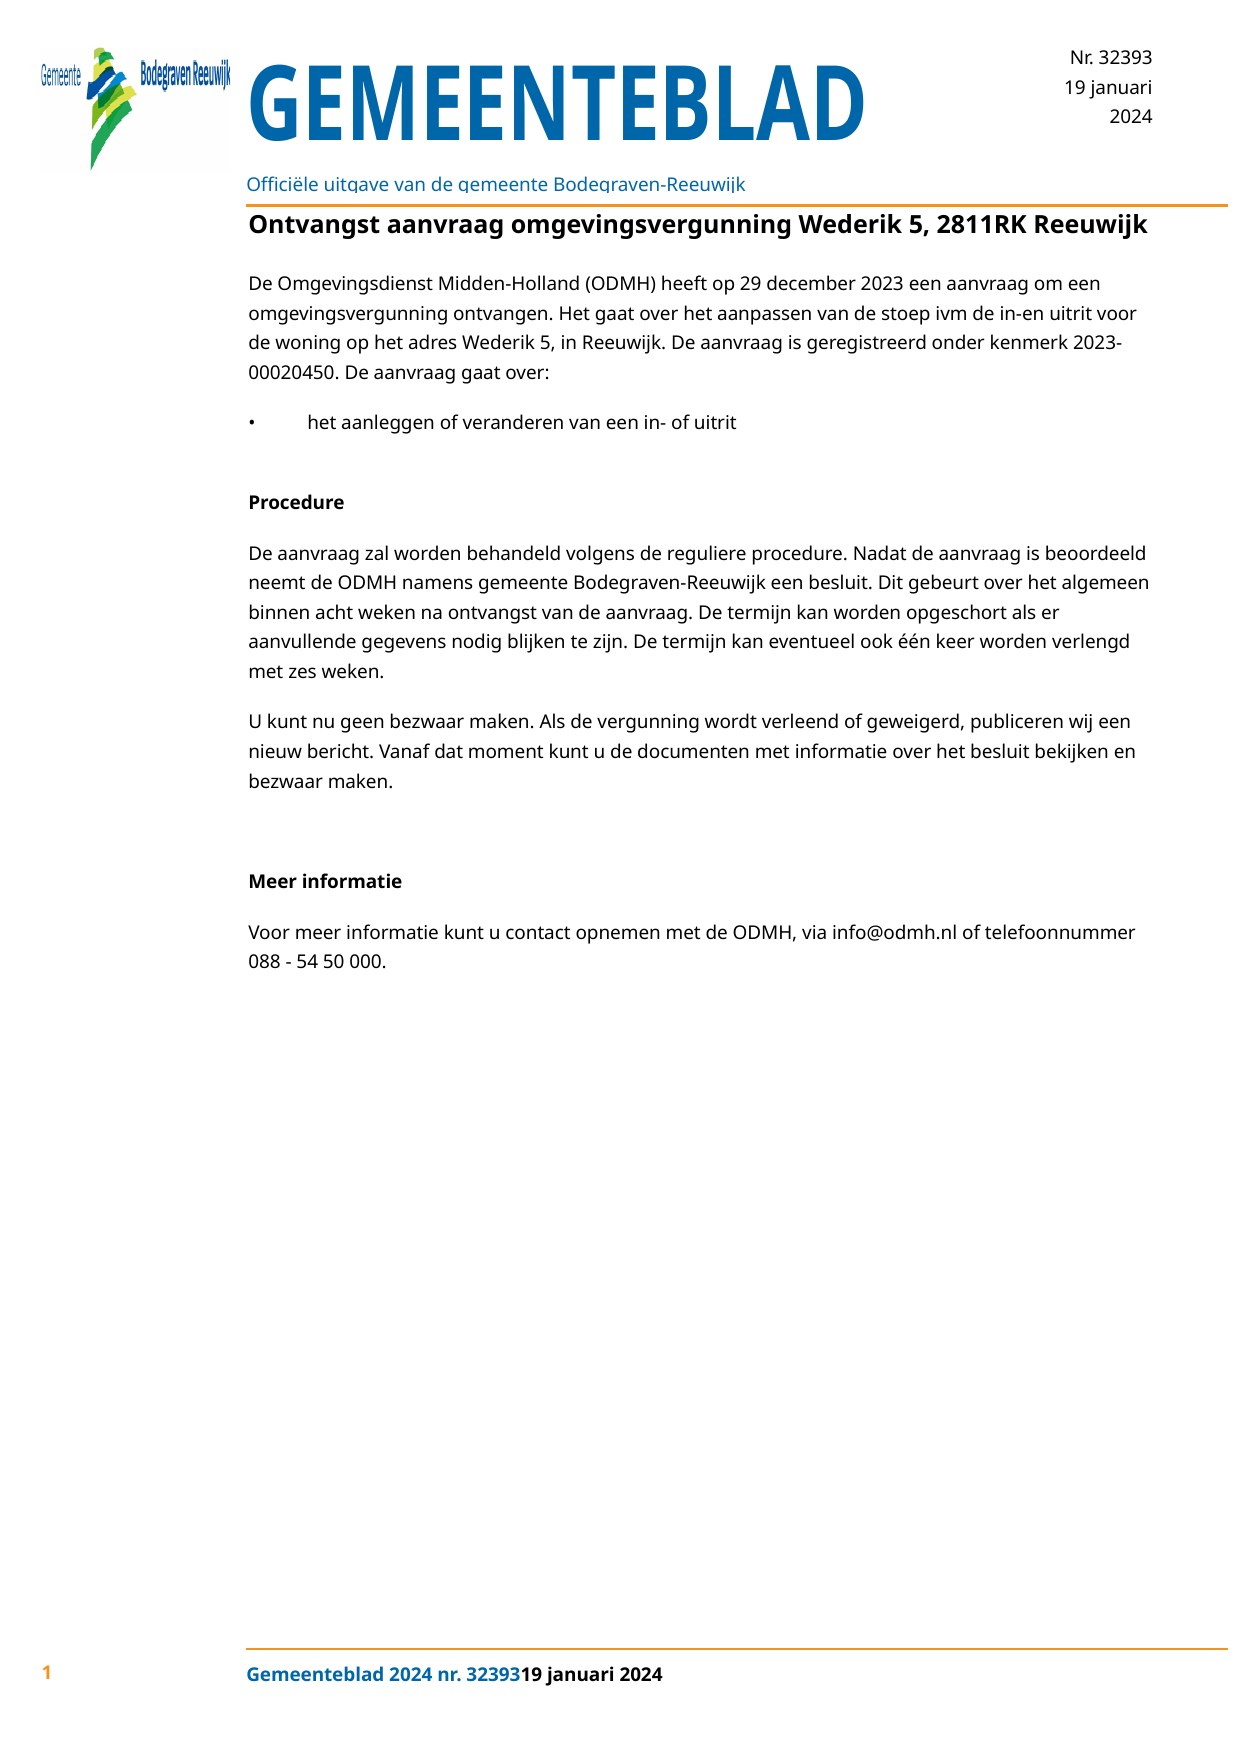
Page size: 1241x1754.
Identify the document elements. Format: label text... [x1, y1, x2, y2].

text De Omgevingsdienst Midden-Holland (ODMH) heeft op 29 december 2023 een aanvraag om een omgevingsvergunning ontvangen. Het gaat over het aanpassen van de stoep ivm de in-en uitrit voor de woning op het adres Wederik 5, in Reeuwijk. De aanvraag is geregistreerd onder kenmerk 2023-00020450. De aanvraag gaat over: [248, 270, 1152, 385]
text De aanvraag zal worden behandeld volgens de reguliere procedure. Nadat de aanvraag is beoordeeld neemt de ODMH namens gemeente Bodegraven-Reeuwijk een besluit. Dit gebeurt over het algemeen binnen acht weken na ontvangst van de aanvraag. De termijn kan worden opgeschort als er aanvullende gegevens nodig blijken te zijn. De termijn kan eventueel ook één keer worden verlengd met zes weken. [248, 540, 1152, 684]
text U kunt nu geen bezwaar maken. Als de vergunning wordt verleend of geweigerd, publiceren wij een nieuw bericht. Vanaf dat moment kunt u de documenten met informatie over het besluit bekijken en bezwaar maken. [248, 709, 1152, 793]
text Meer informatie [248, 869, 1152, 894]
text Ontvangst aanvraag omgevingsvergunning Wederik 5, 2811RK Reeuwijk [248, 207, 1152, 241]
text Voor meer informatie kunt u contact opnemen met de ODMH, via info@odmh.nl of telefoonnummer 088 - 54 50 000. [248, 919, 1152, 974]
picture [41, 47, 231, 172]
list het aanleggen of veranderen van een in- of uitrit [248, 409, 1152, 435]
text Procedure [248, 489, 1152, 515]
